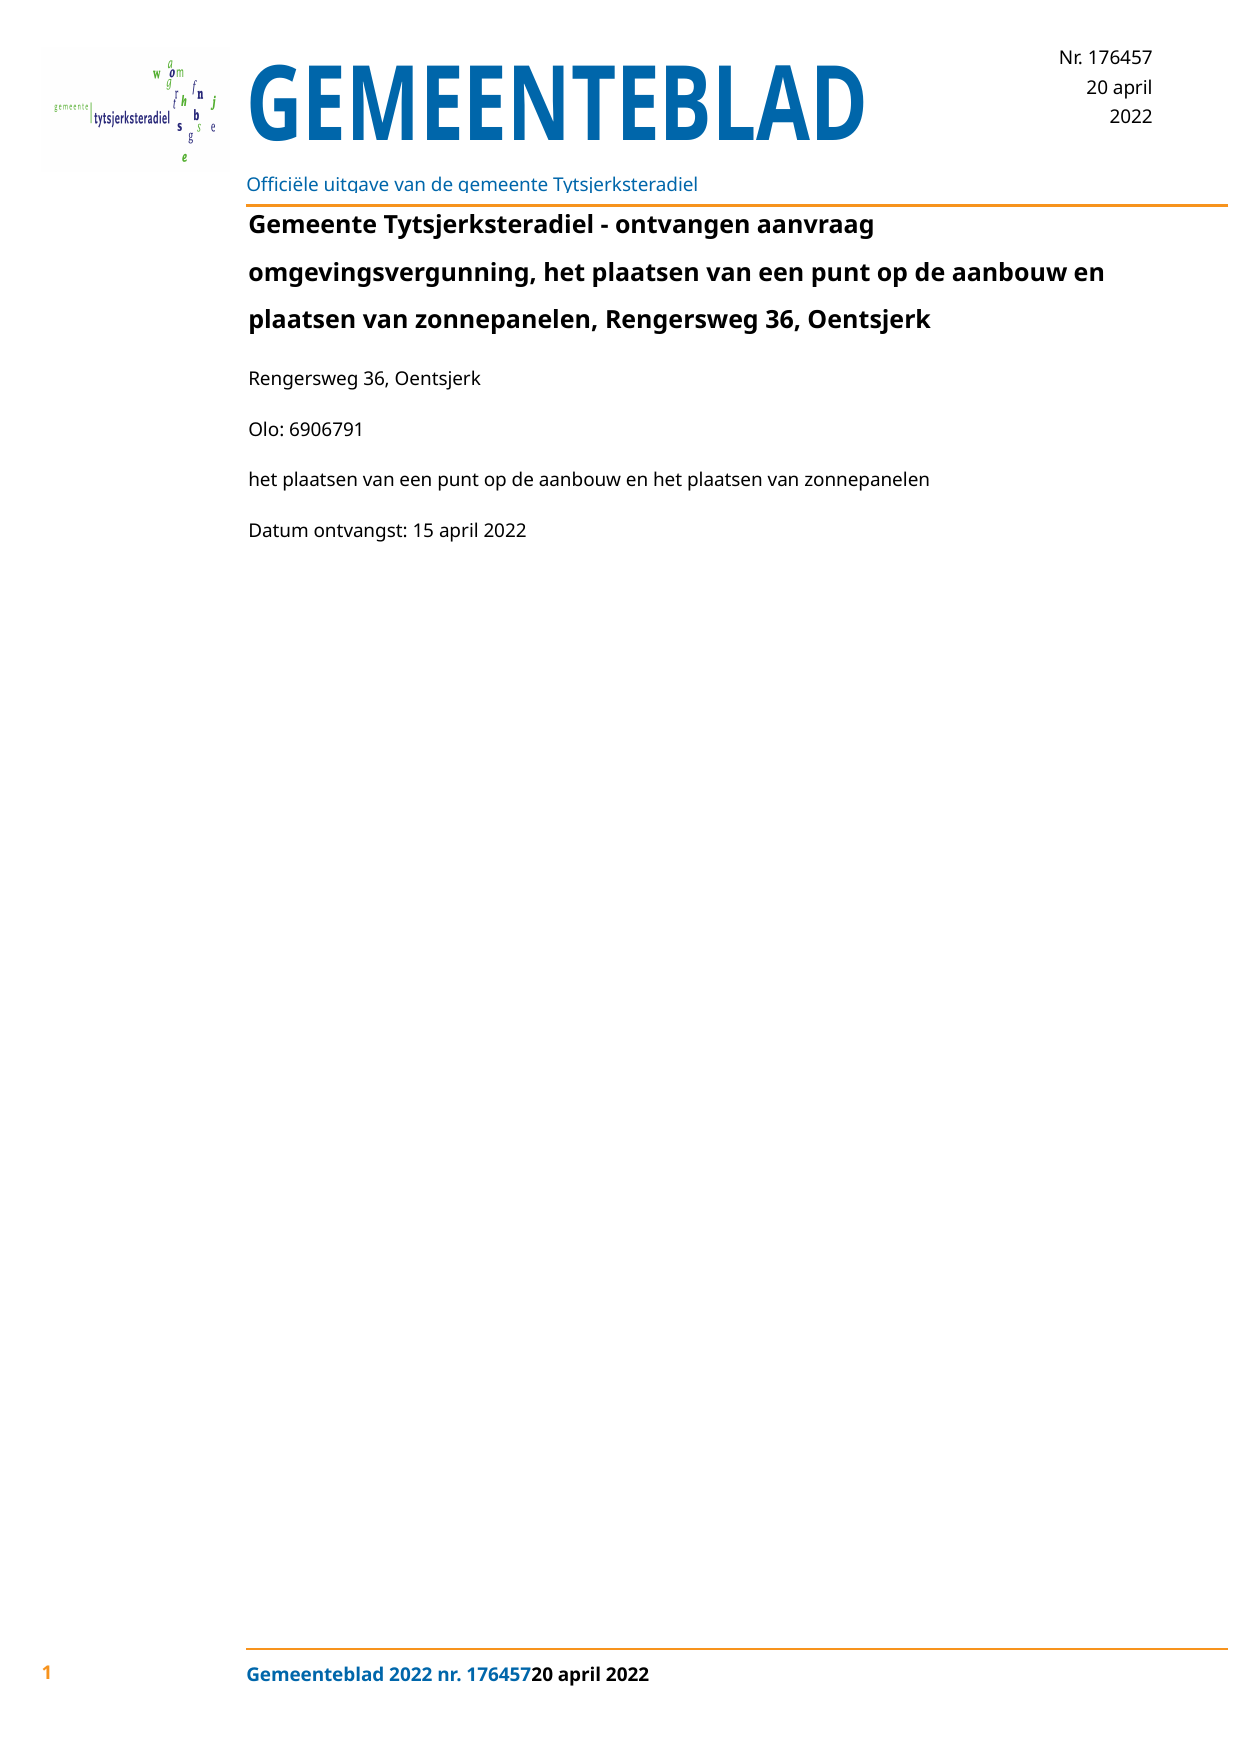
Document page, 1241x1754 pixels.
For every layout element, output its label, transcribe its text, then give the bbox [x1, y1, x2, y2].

text Olo: 6906791 [248, 416, 1152, 442]
text Datum ontvangst: 15 april 2022 [248, 517, 1152, 542]
text Rengersweg 36, Oentsjerk [248, 366, 1152, 391]
text het plaatsen van een punt op de aanbouw en het plaatsen van zonnepanelen [248, 466, 1152, 492]
text Gemeente Tytsjerksteradiel - ontvangen aanvraag omgevingsvergunning, het plaatsen van een punt op de aanbouw en plaatsen van zonnepanelen, Rengersweg 36, Oentsjerk [248, 207, 1152, 336]
picture [41, 47, 231, 172]
